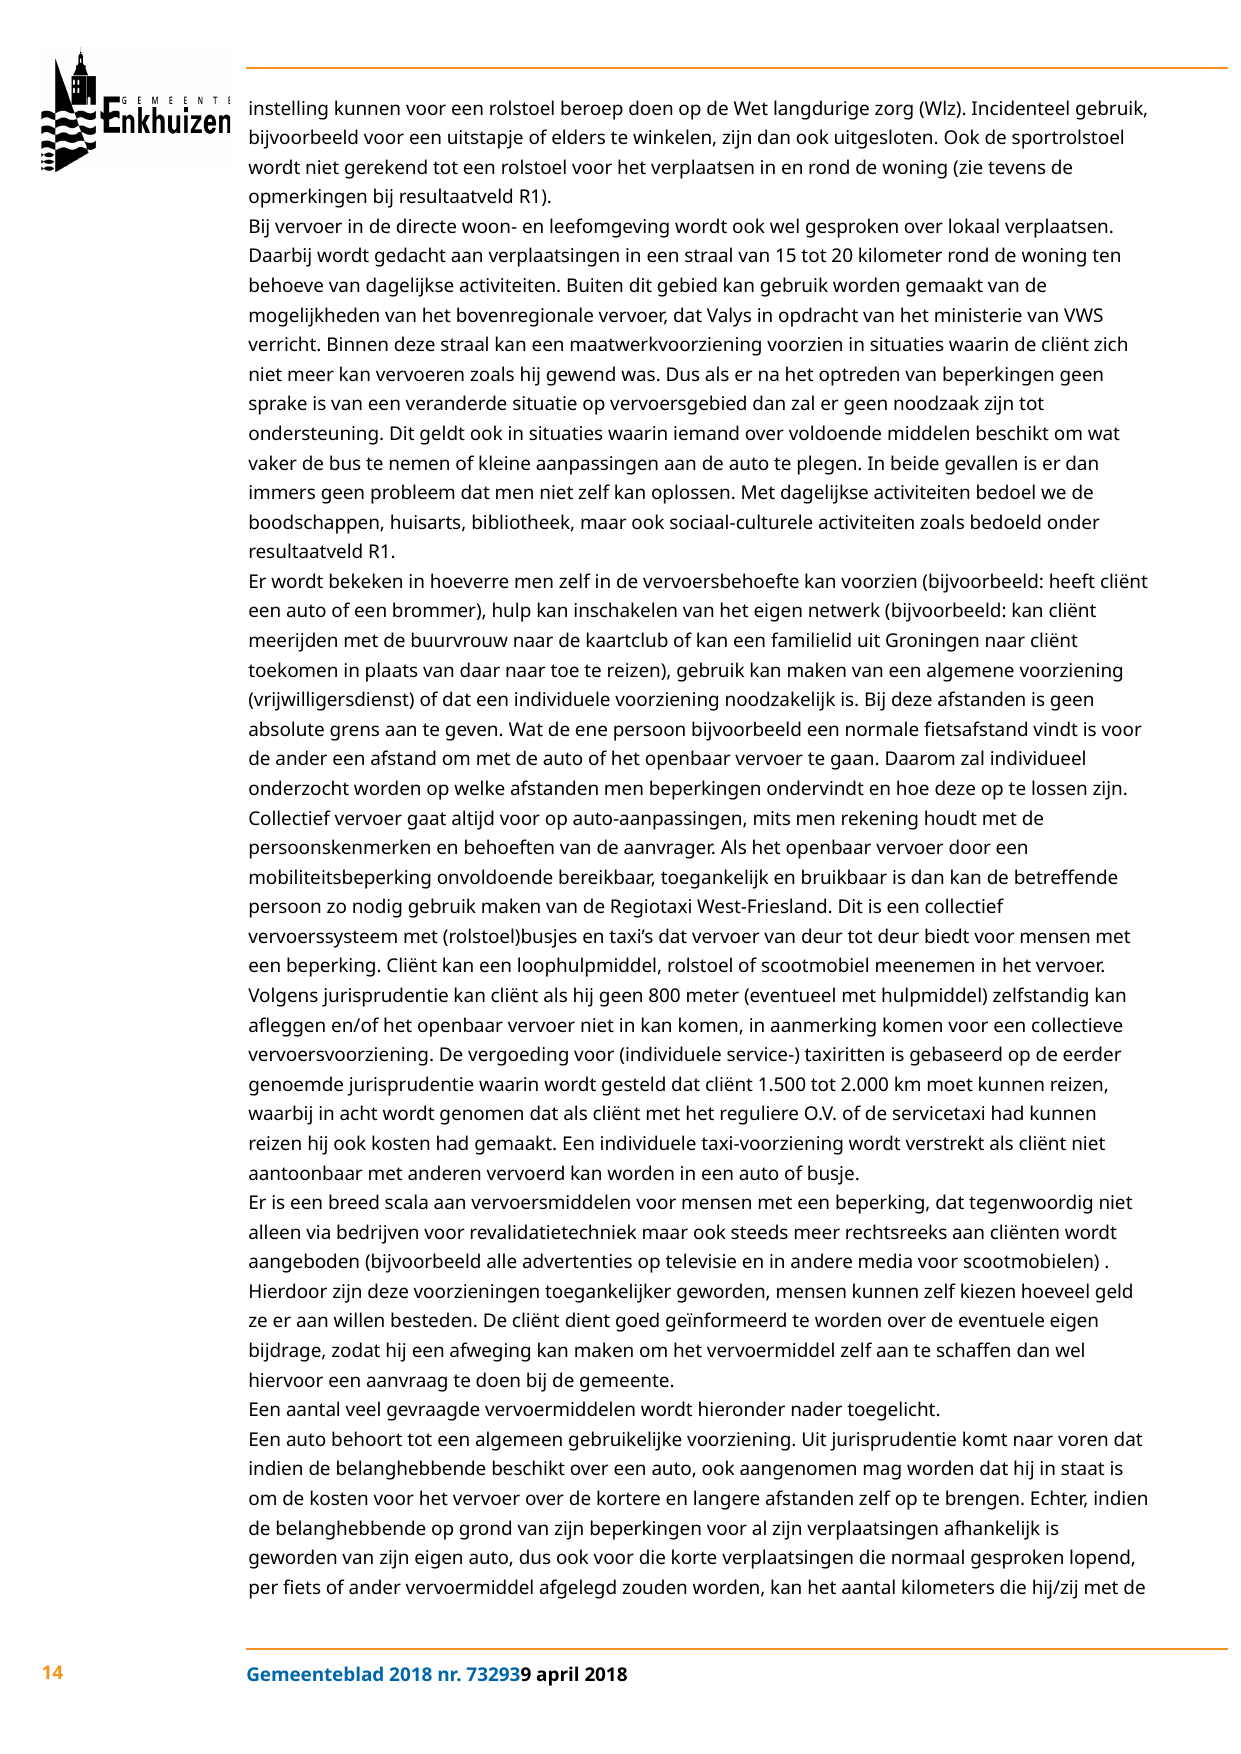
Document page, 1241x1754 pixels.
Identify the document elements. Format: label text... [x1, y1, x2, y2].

text Een aantal veel gevraagde vervoermiddelen wordt hieronder nader toegelicht. [248, 1396, 1152, 1422]
picture [41, 47, 231, 172]
text instelling kunnen voor een rolstoel beroep doen op de Wet langdurige zorg (Wlz). Incidenteel gebruik, bijvoorbeeld voor een uitstapje of elders te winkelen, zijn dan ook uitgesloten. Ook de sportrolstoel wordt niet gerekend tot een rolstoel voor het verplaatsen in en rond de woning (zie tevens de opmerkingen bij resultaatveld R1). [248, 95, 1152, 209]
text Een auto behoort tot een algemeen gebruikelijke voorziening. Uit jurisprudentie komt naar voren dat indien de belanghebbende beschikt over een auto, ook aangenomen mag worden dat hij in staat is om de kosten voor het vervoer over de kortere en langere afstanden zelf op te brengen. Echter, indien de belanghebbende op grond van zijn beperkingen voor al zijn verplaatsingen afhankelijk is geworden van zijn eigen auto, dus ook voor die korte verplaatsingen die normaal gesproken lopend, per fiets of ander vervoermiddel afgelegd zouden worden, kan het aantal kilometers die hij/zij met de [248, 1426, 1152, 1600]
text Er is een breed scala aan vervoersmiddelen voor mensen met een beperking, dat tegenwoordig niet alleen via bedrijven voor revalidatietechniek maar ook steeds meer rechtsreeks aan cliënten wordt aangeboden (bijvoorbeeld alle advertenties op televisie en in andere media voor scootmobielen) . Hierdoor zijn deze voorzieningen toegankelijker geworden, mensen kunnen zelf kiezen hoeveel geld ze er aan willen besteden. De cliënt dient goed geïnformeerd te worden over de eventuele eigen bijdrage, zodat hij een afweging kan maken om het vervoermiddel zelf aan te schaffen dan wel hiervoor een aanvraag te doen bij de gemeente. [248, 1189, 1152, 1393]
text Er wordt bekeken in hoeverre men zelf in de vervoersbehoefte kan voorzien (bijvoorbeeld: heeft cliënt een auto of een brommer), hulp kan inschakelen van het eigen netwerk (bijvoorbeeld: kan cliënt meerijden met de buurvrouw naar de kaartclub of kan een familielid uit Groningen naar cliënt toekomen in plaats van daar naar toe te reizen), gebruik kan maken van een algemene voorziening (vrijwilligersdienst) of dat een individuele voorziening noodzakelijk is. Bij deze afstanden is geen absolute grens aan te geven. Wat de ene persoon bijvoorbeeld een normale fietsafstand vindt is voor de ander een afstand om met de auto of het openbaar vervoer te gaan. Daarom zal individueel onderzocht worden op welke afstanden men beperkingen ondervindt en hoe deze op te lossen zijn. [248, 568, 1152, 801]
text Bij vervoer in de directe woon- en leefomgeving wordt ook wel gesproken over lokaal verplaatsen. Daarbij wordt gedacht aan verplaatsingen in een straal van 15 tot 20 kilometer rond de woning ten behoeve van dagelijkse activiteiten. Buiten dit gebied kan gebruik worden gemaakt van de mogelijkheden van het bovenregionale vervoer, dat Valys in opdracht van het ministerie van VWS verricht. Binnen deze straal kan een maatwerkvoorziening voorzien in situaties waarin de cliënt zich niet meer kan vervoeren zoals hij gewend was. Dus als er na het optreden van beperkingen geen sprake is van een veranderde situatie op vervoersgebied dan zal er geen noodzaak zijn tot ondersteuning. Dit geldt ook in situaties waarin iemand over voldoende middelen beschikt om wat vaker de bus te nemen of kleine aanpassingen aan de auto te plegen. In beide gevallen is er dan immers geen probleem dat men niet zelf kan oplossen. Met dagelijkse activiteiten bedoel we de boodschappen, huisarts, bibliotheek, maar ook sociaal-culturele activiteiten zoals bedoeld onder resultaatveld R1. [248, 213, 1152, 564]
text Collectief vervoer gaat altijd voor op auto-aanpassingen, mits men rekening houdt met de persoonskenmerken en behoeften van de aanvrager. Als het openbaar vervoer door een mobiliteitsbeperking onvoldoende bereikbaar, toegankelijk en bruikbaar is dan kan de betreffende persoon zo nodig gebruik maken van de Regiotaxi West-Friesland. Dit is een collectief vervoerssysteem met (rolstoel)busjes en taxi’s dat vervoer van deur tot deur biedt voor mensen met een beperking. Cliënt kan een loophulpmiddel, rolstoel of scootmobiel meenemen in het vervoer. Volgens jurisprudentie kan cliënt als hij geen 800 meter (eventueel met hulpmiddel) zelfstandig kan afleggen en/of het openbaar vervoer niet in kan komen, in aanmerking komen voor een collectieve vervoersvoorziening. De vergoeding voor (individuele service-) taxiritten is gebaseerd op de eerder genoemde jurisprudentie waarin wordt gesteld dat cliënt 1.500 tot 2.000 km moet kunnen reizen, waarbij in acht wordt genomen dat als cliënt met het reguliere O.V. of de servicetaxi had kunnen reizen hij ook kosten had gemaakt. Een individuele taxi-voorziening wordt verstrekt als cliënt niet aantoonbaar met anderen vervoerd kan worden in een auto of busje. [248, 805, 1152, 1186]
